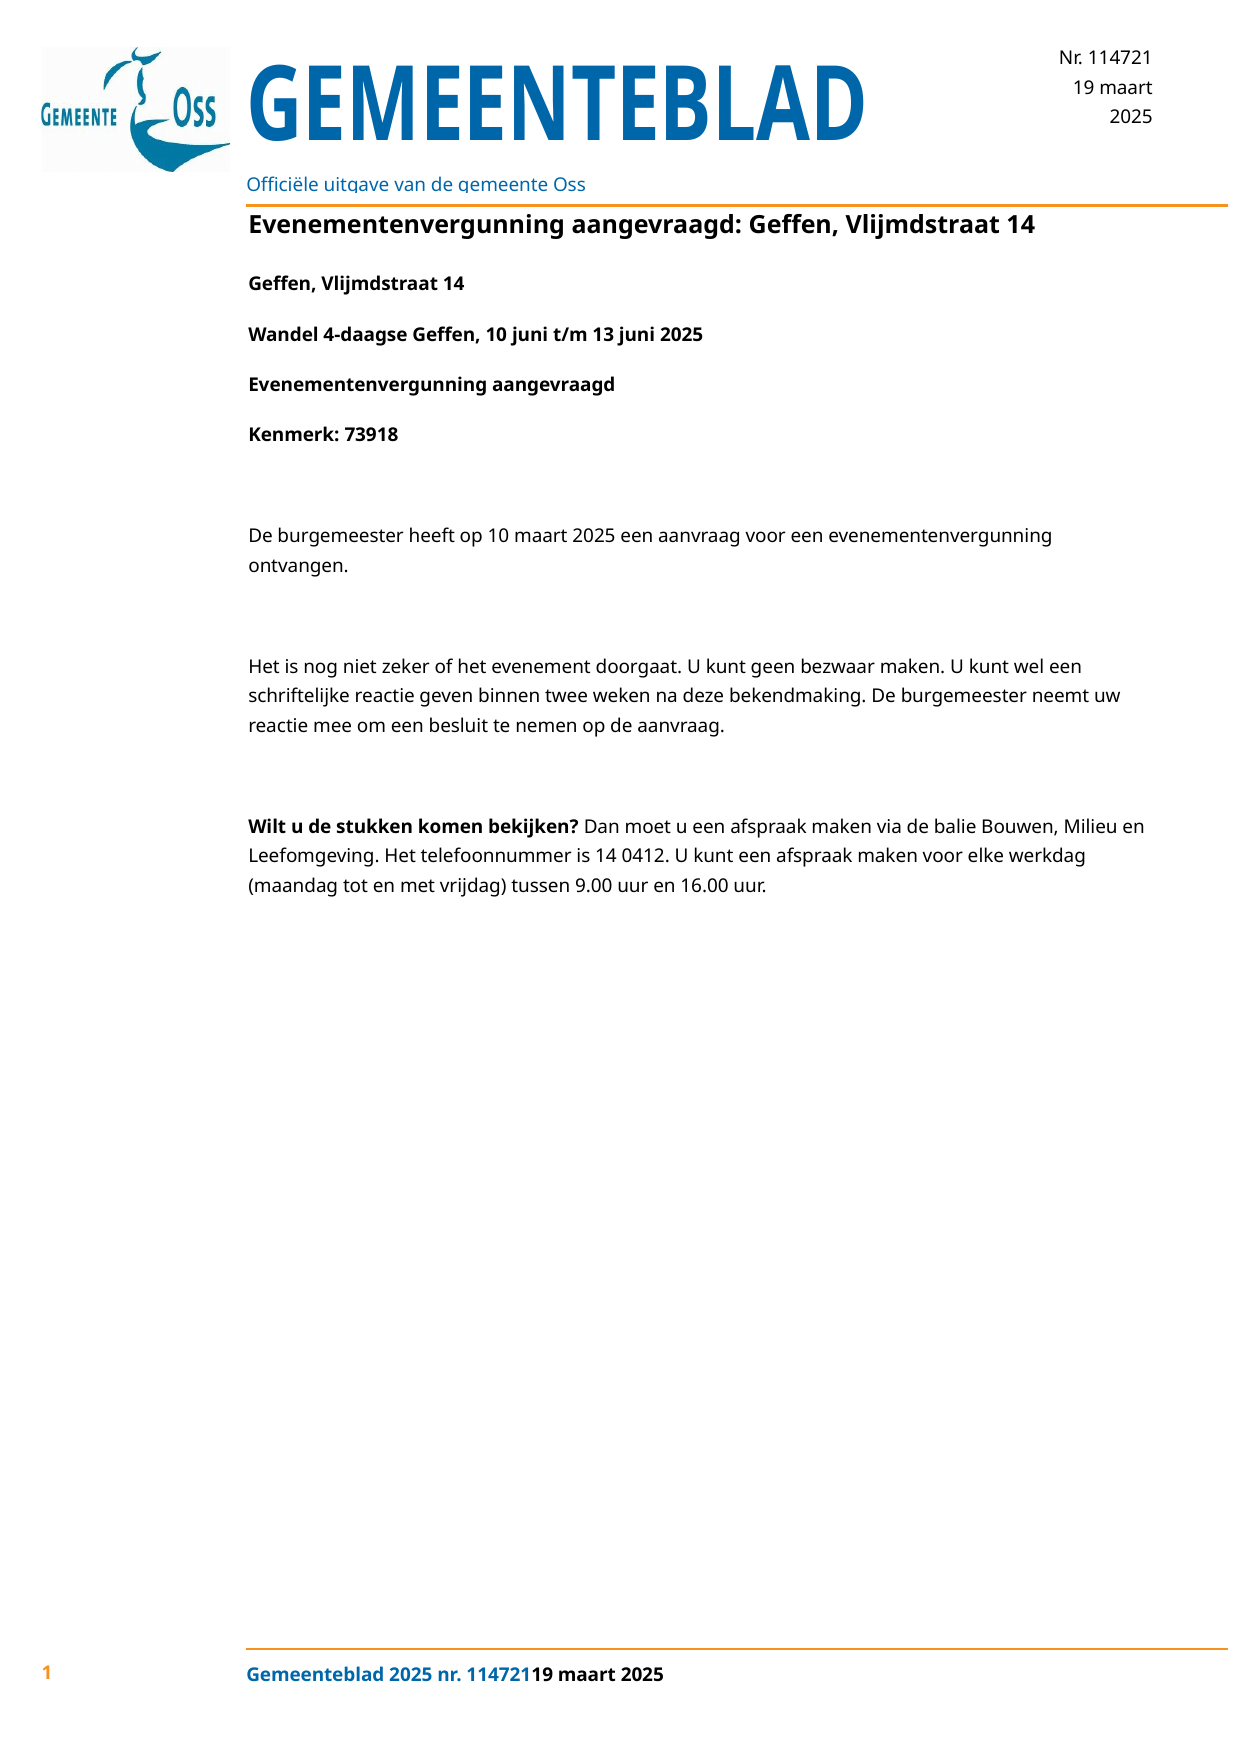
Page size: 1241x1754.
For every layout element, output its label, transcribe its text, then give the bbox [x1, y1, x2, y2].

text Evenementenvergunning aangevraagd [248, 371, 1152, 397]
text Evenementenvergunning aangevraagd: Geffen, Vlijmdstraat 14 [248, 207, 1152, 241]
picture [41, 47, 231, 172]
text De burgemeester heeft op 10 maart 2025 een aanvraag voor een evenementenvergunning ontvangen. [248, 522, 1152, 578]
text Kenmerk: 73918 [248, 422, 1152, 447]
text Wilt u de stukken komen bekijken? Dan moet u een afspraak maken via de balie Bouwen, Milieu en Leefomgeving. Het telefoonnummer is 14 0412. U kunt een afspraak maken voor elke werkdag (maandag tot en met vrijdag) tussen 9.00 uur en 16.00 uur. [248, 813, 1152, 898]
text Geffen, Vlijmdstraat 14 [248, 270, 1152, 296]
text Het is nog niet zeker of het evenement doorgaat. U kunt geen bezwaar maken. U kunt wel een schriftelijke reactie geven binnen twee weken na deze bekendmaking. De burgemeester neemt uw reactie mee om een besluit te nemen op de aanvraag. [248, 653, 1152, 738]
text Wandel 4-daagse Geffen, 10 juni t/m 13 juni 2025 [248, 321, 1152, 346]
